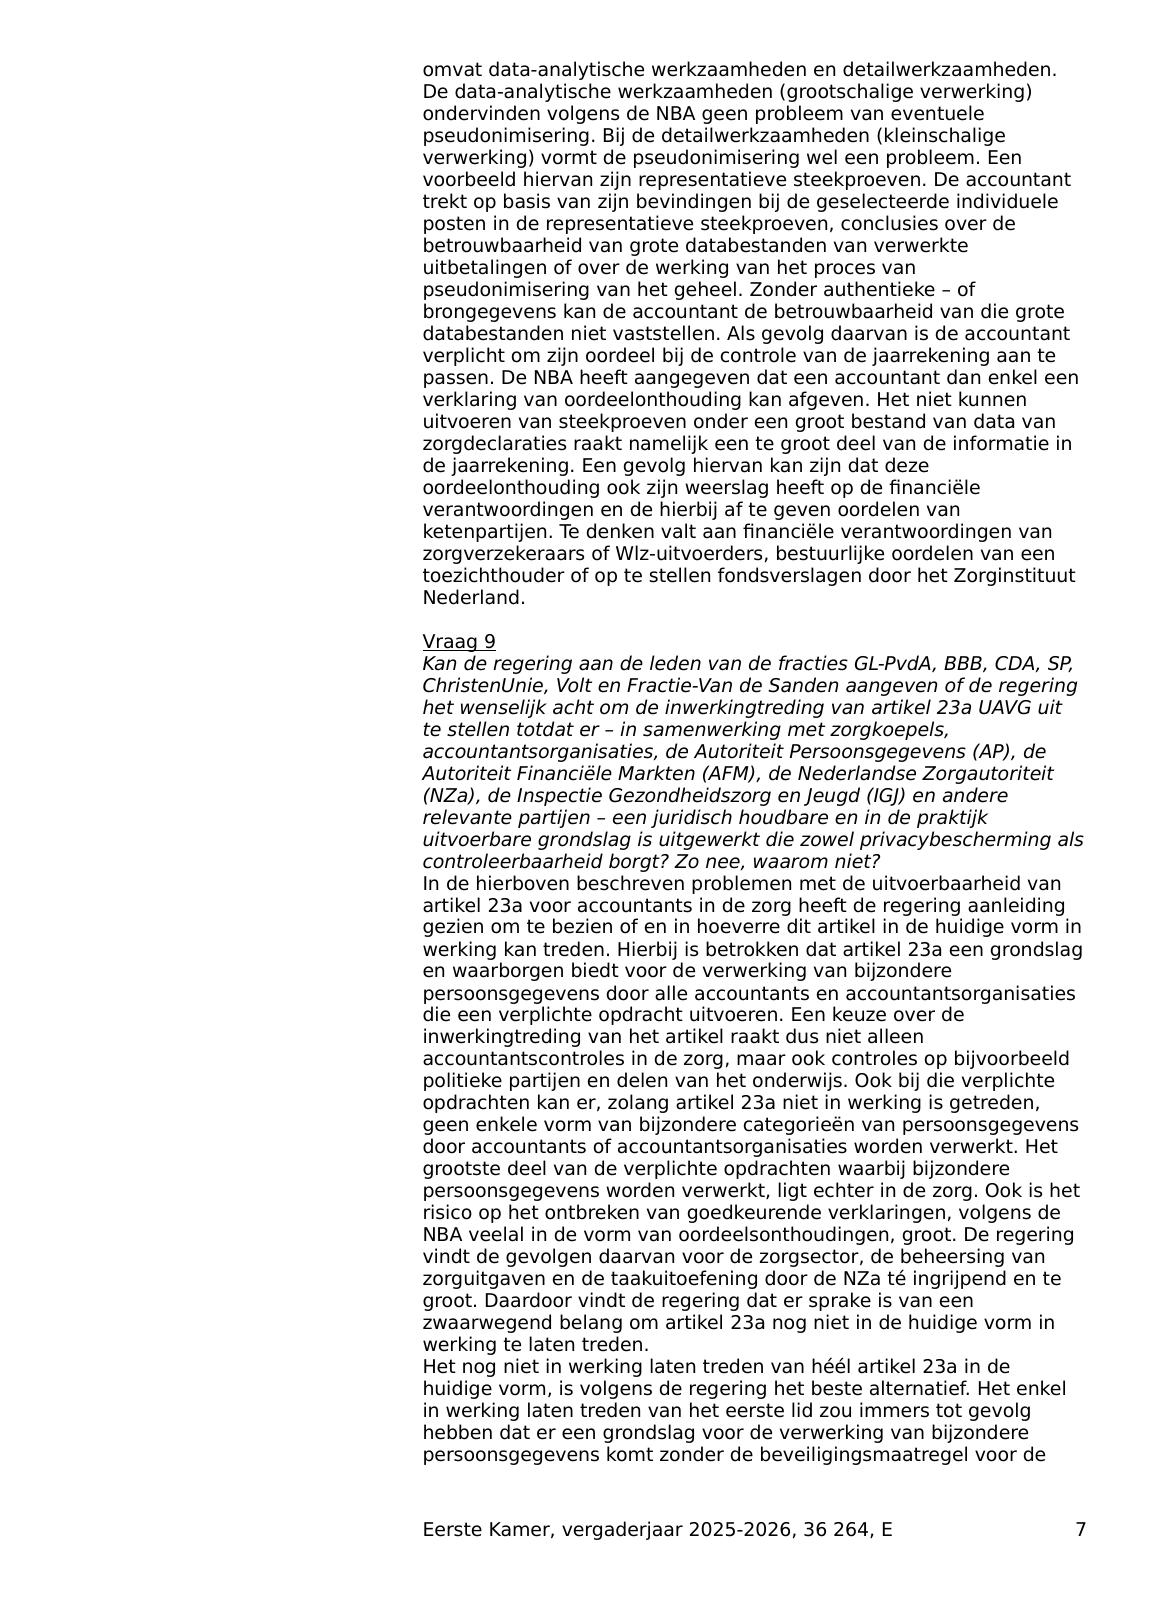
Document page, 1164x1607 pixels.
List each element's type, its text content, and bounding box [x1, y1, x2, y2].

text In de hierboven beschreven problemen met de uitvoerbaarheid van artikel 23a voor accountants in de zorg heeft de regering aanleiding gezien om te bezien of en in hoeverre dit artikel in de huidige vorm in werking kan treden. Hierbij is betrokken dat artikel 23a een grondslag en waarborgen biedt voor de verwerking van bijzondere persoonsgegevens door alle accountants en accountantsorganisaties die een verplichte opdracht uitvoeren. Een keuze over de inwerkingtreding van het artikel raakt dus niet alleen accountantscontroles in de zorg, maar ook controles op bijvoorbeeld politieke partijen en delen van het onderwijs. Ook bij die verplichte opdrachten kan er, zolang artikel 23a niet in werking is getreden, geen enkele vorm van bijzondere categorieën van persoonsgegevens door accountants of accountantsorganisaties worden verwerkt. Het grootste deel van de verplichte opdrachten waarbij bijzondere persoonsgegevens worden verwerkt, ligt echter in de zorg. Ook is het risico op het ontbreken van goedkeurende verklaringen, volgens de NBA veelal in de vorm van oordeelsonthoudingen, groot. De regering vindt de gevolgen daarvan voor de zorgsector, de beheersing van zorguitgaven en de taakuitoefening door de NZa té ingrijpend en te groot. Daardoor vindt de regering dat er sprake is van een zwaarwegend belang om artikel 23a nog niet in de huidige vorm in werking te laten treden. [422, 872, 1087, 1356]
text Het nog niet in werking laten treden van héél artikel 23a in de huidige vorm, is volgens de regering het beste alternatief. Het enkel in werking laten treden van het eerste lid zou immers tot gevolg hebben dat er een grondslag voor de verwerking van bijzondere persoonsgegevens komt zonder de beveiligingsmaatregel voor de [422, 1356, 1087, 1466]
text Kan de regering aan de leden van de fracties GL-PvdA, BBB, CDA, SP, ChristenUnie, Volt en Fractie-Van de Sanden aangeven of de regering het wenselijk acht om de inwerkingtreding van artikel 23a UAVG uit te stellen totdat er – in samenwerking met zorgkoepels, accountantsorganisaties, de Autoriteit Persoonsgegevens (AP), de Autoriteit Financiële Markten (AFM), de Nederlandse Zorgautoriteit (NZa), de Inspectie Gezondheidszorg en Jeugd (IGJ) en andere relevante partijen – een juridisch houdbare en in de praktijk uitvoerbare grondslag is uitgewerkt die zowel privacybescherming als controleerbaarheid borgt? Zo nee, waarom niet? [422, 653, 1087, 872]
text omvat data-analytische werkzaamheden en detailwerkzaamheden. De data-analytische werkzaamheden (grootschalige verwerking) ondervinden volgens de NBA geen probleem van eventuele pseudonimisering. Bij de detailwerkzaamheden (kleinschalige verwerking) vormt de pseudonimisering wel een probleem. Een voorbeeld hiervan zijn representatieve steekproeven. De accountant trekt op basis van zijn bevindingen bij de geselecteerde individuele posten in de representatieve steekproeven, conclusies over de betrouwbaarheid van grote databestanden van verwerkte uitbetalingen of over de werking van het proces van pseudonimisering van het geheel. Zonder authentieke – of brongegevens kan de accountant de betrouwbaarheid van die grote databestanden niet vaststellen. Als gevolg daarvan is de accountant verplicht om zijn oordeel bij de controle van de jaarrekening aan te passen. De NBA heeft aangegeven dat een accountant dan enkel een verklaring van oordeelonthouding kan afgeven. Het niet kunnen uitvoeren van steekproeven onder een groot bestand van data van zorgdeclaraties raakt namelijk een te groot deel van de informatie in de jaarrekening. Een gevolg hiervan kan zijn dat deze oordeelonthouding ook zijn weerslag heeft op de financiële verantwoordingen en de hierbij af te geven oordelen van ketenpartijen. Te denken valt aan financiële verantwoordingen van zorgverzekeraars of Wlz-uitvoerders, bestuurlijke oordelen van een toezichthouder of op te stellen fondsverslagen door het Zorginstituut Nederland. [422, 59, 1087, 608]
text Vraag 9 [422, 631, 1087, 653]
